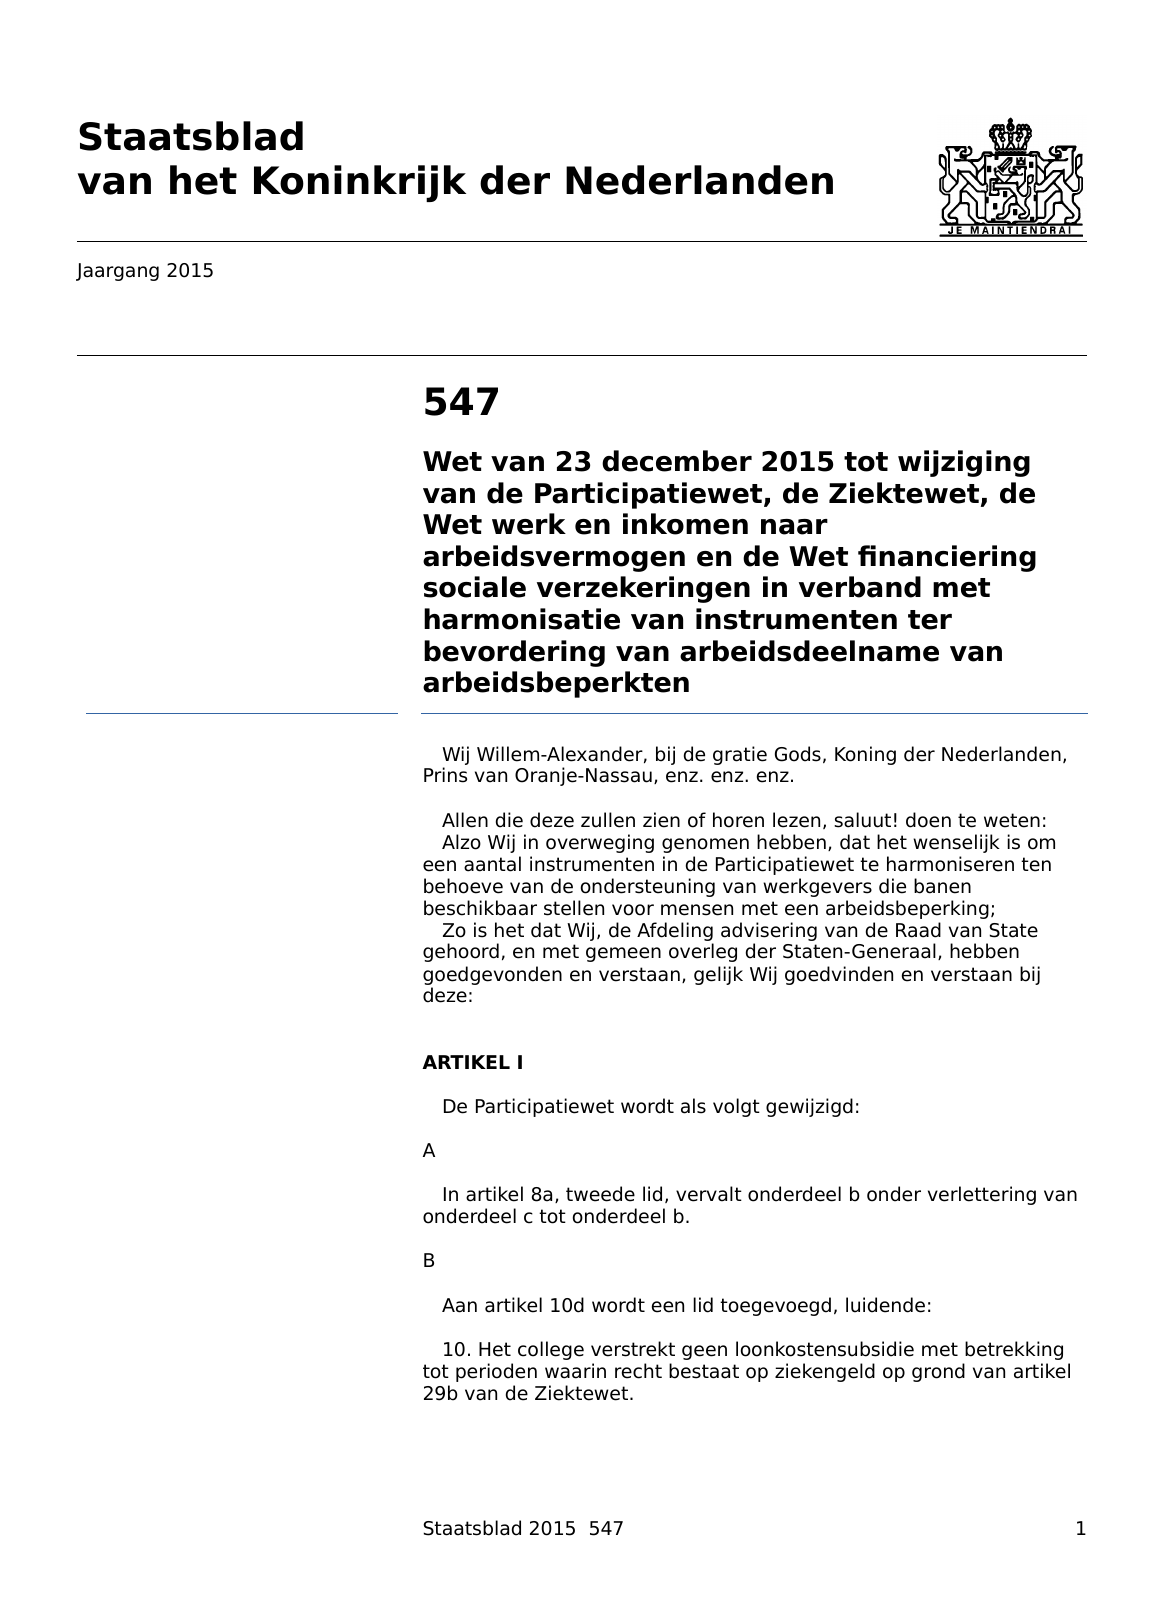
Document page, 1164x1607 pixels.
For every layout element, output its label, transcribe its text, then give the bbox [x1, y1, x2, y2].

text B [422, 1250, 1087, 1272]
subtitle 547 [422, 381, 1087, 424]
text Zo is het dat Wij, de Afdeling advisering van de Raad van State gehoord, en met gemeen overleg der Staten-Generaal, hebben goedgevonden en verstaan, gelijk Wij goedvinden en verstaan bij deze: [422, 919, 1087, 1007]
picture [936, 115, 1087, 240]
text 10. Het college verstrekt geen loonkostensubsidie met betrekking tot perioden waarin recht bestaat op ziekengeld op grond van artikel 29b van de Ziektewet. [422, 1339, 1087, 1405]
table_header Staatsblad van het Koninkrijk der Nederlanden [77, 100, 886, 241]
text De Participatiewet wordt als volgt gewijzigd: [422, 1096, 1087, 1118]
subtitle ARTIKEL I [422, 1052, 1087, 1074]
text A [422, 1140, 1087, 1162]
text In artikel 8a, tweede lid, vervalt onderdeel b onder verlettering van onderdeel c tot onderdeel b. [422, 1184, 1087, 1228]
table_cell Jaargang 2015 [77, 242, 1087, 355]
text Allen die deze zullen zien of horen lezen, saluut! doen te weten: [422, 809, 1087, 832]
table_header [886, 100, 1087, 241]
text Alzo Wij in overweging genomen hebben, dat het wenselijk is om een aantal instrumenten in de Participatiewet te harmoniseren ten behoeve van de ondersteuning van werkgevers die banen beschikbaar stellen voor mensen met een arbeidsbeperking; [422, 832, 1087, 919]
text Wet van 23 december 2015 tot wijziging van de Participatiewet, de Ziektewet, de Wet werk en inkomen naar arbeidsvermogen en de Wet financiering sociale verzekeringen in verband met harmonisatie van instrumenten ter bevordering van arbeidsdeelname van arbeidsbeperkten [422, 447, 1087, 699]
text Wij Willem-Alexander, bij de gratie Gods, Koning der Nederlanden, Prins van Oranje-Nassau, enz. enz. enz. [422, 743, 1087, 787]
text Aan artikel 10d wordt een lid toegevoegd, luidende: [422, 1294, 1087, 1317]
